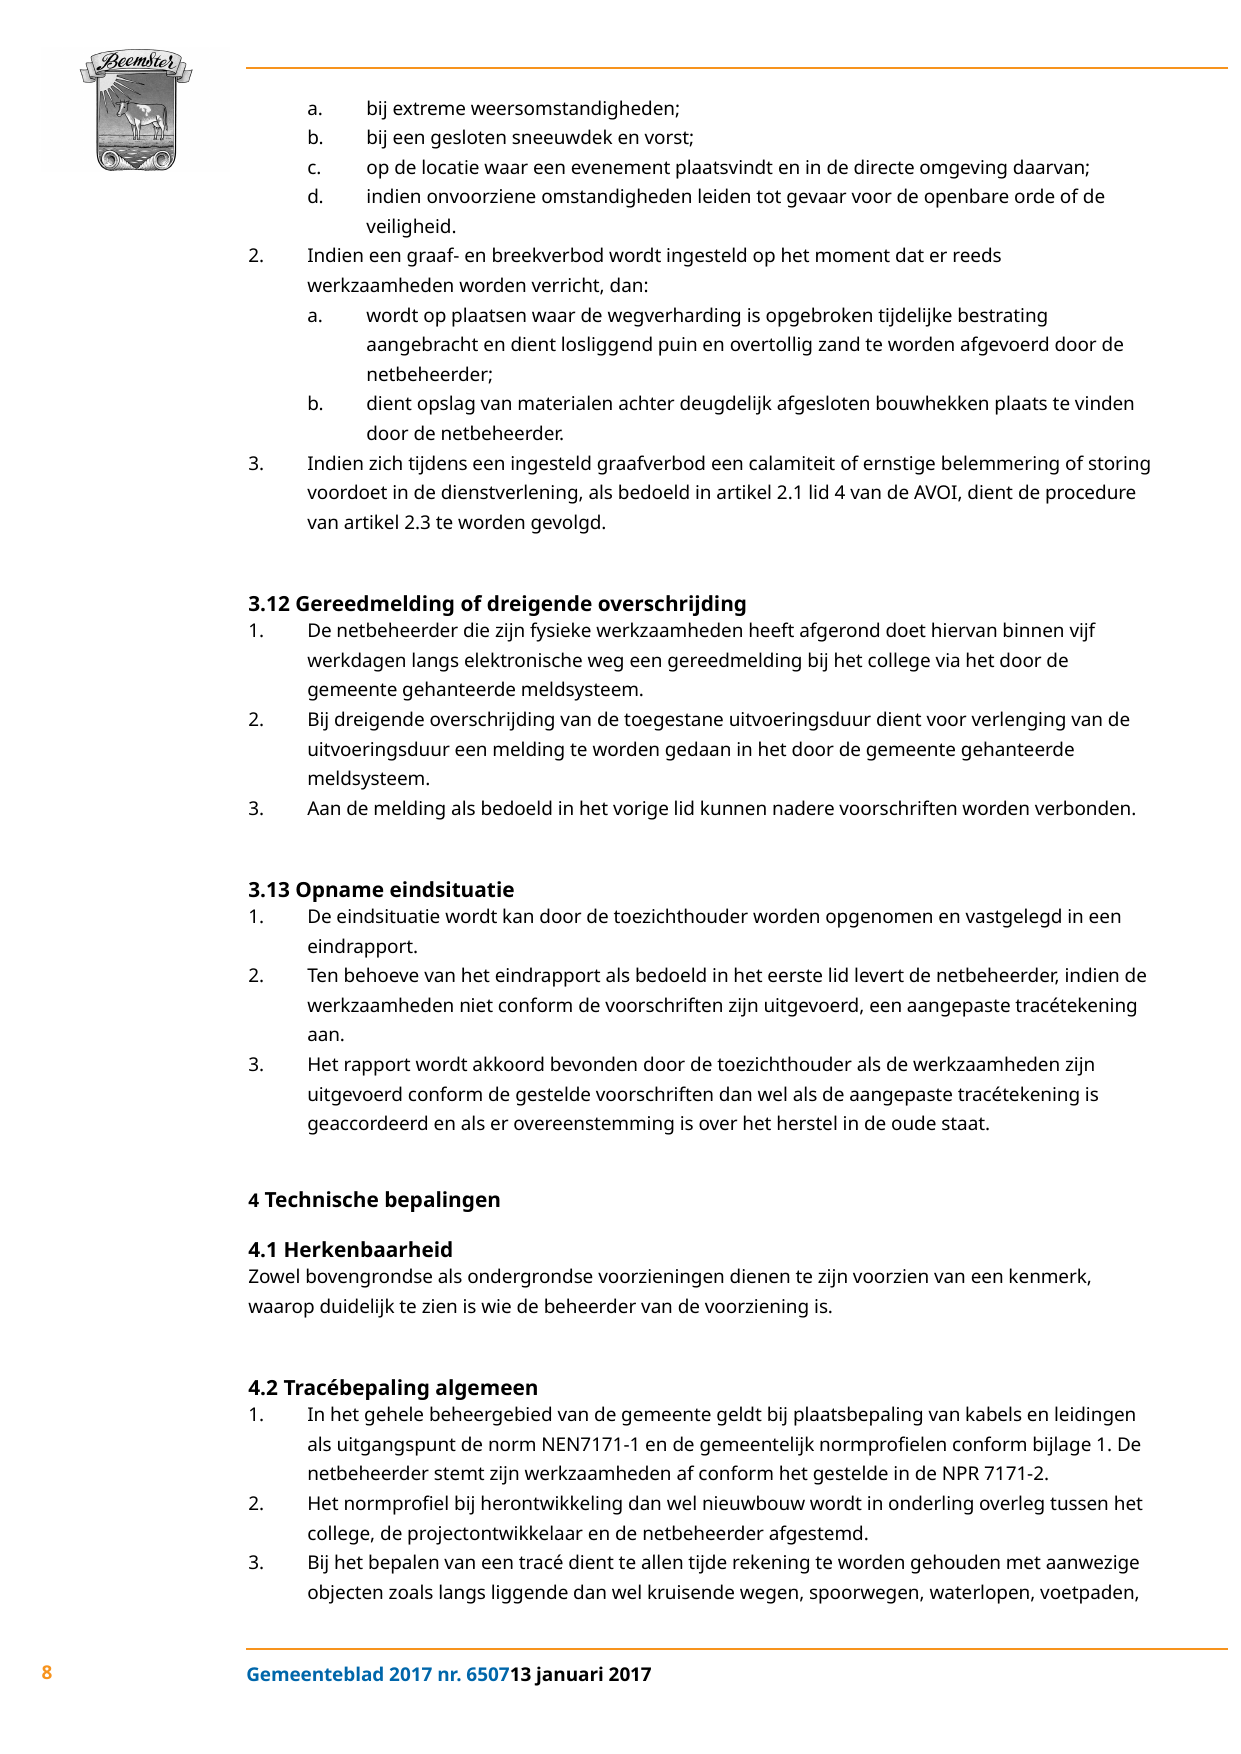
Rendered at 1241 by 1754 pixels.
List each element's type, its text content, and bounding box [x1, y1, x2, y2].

text Zowel bovengrondse als ondergrondse voorzieningen dienen te zijn voorzien van een kenmerk, waarop duidelijk te zien is wie de beheerder van de voorziening is. [248, 1263, 1152, 1319]
list Indien zich tijdens een ingesteld graafverbod een calamiteit of ernstige belemmering of storing voordoet in de dienstverlening, als bedoeld in artikel 2.1 lid 4 van de AVOI, dient de procedure van artikel 2.3 te worden gevolgd. [248, 450, 1152, 535]
text 4.1 Herkenbaarheid [248, 1235, 1152, 1263]
list Aan de melding als bedoeld in het vorige lid kunnen nadere voorschriften worden verbonden. [248, 795, 1152, 821]
list Het normprofiel bij herontwikkeling dan wel nieuwbouw wordt in onderling overleg tussen het college, de projectontwikkelaar en de netbeheerder afgestemd. [248, 1490, 1152, 1545]
text 3.12 Gereedmelding of dreigende overschrijding [248, 589, 1152, 617]
picture [41, 47, 231, 172]
list Het rapport wordt akkoord bevonden door de toezichthouder als de werkzaamheden zijn uitgevoerd conform de gestelde voorschriften dan wel als de aangepaste tracétekening is geaccordeerd en als er overeenstemming is over het herstel in de oude staat. [248, 1051, 1152, 1136]
list Bij dreigende overschrijding van de toegestane uitvoeringsduur dient voor verlenging van de uitvoeringsduur een melding te worden gedaan in het door de gemeente gehanteerde meldsysteem. [248, 706, 1152, 791]
list Bij het bepalen van een tracé dient te allen tijde rekening te worden gehouden met aanwezige objecten zoals langs liggende dan wel kruisende wegen, spoorwegen, waterlopen, voetpaden, [248, 1549, 1152, 1604]
list wordt op plaatsen waar de wegverharding is opgebroken tijdelijke bestrating aangebracht en dient losliggend puin en overtollig zand te worden afgevoerd door de netbeheerder; [307, 302, 1152, 387]
list In het gehele beheergebied van de gemeente geldt bij plaatsbepaling van kabels en leidingen als uitgangspunt de norm NEN7171-1 en de gemeentelijk normprofielen conform bijlage 1. De netbeheerder stemt zijn werkzaamheden af conform het gestelde in de NPR 7171-2. [248, 1401, 1152, 1486]
text 4 Technische bepalingen [248, 1186, 1152, 1214]
list indien onvoorziene omstandigheden leiden tot gevaar voor de openbare orde of de veiligheid. [307, 183, 1152, 239]
list De eindsituatie wordt kan door de toezichthouder worden opgenomen en vastgelegd in een eindrapport. [248, 903, 1152, 959]
list bij extreme weersomstandigheden; [307, 95, 1152, 121]
list dient opslag van materialen achter deugdelijk afgesloten bouwhekken plaats te vinden door de netbeheerder. [307, 391, 1152, 446]
list Indien een graaf- en breekverbod wordt ingesteld op het moment dat er reeds werkzaamheden worden verricht, dan: [248, 243, 1152, 298]
list op de locatie waar een evenement plaatsvindt en in de directe omgeving daarvan; [307, 154, 1152, 180]
text 3.13 Opname eindsituatie [248, 875, 1152, 903]
list De netbeheerder die zijn fysieke werkzaamheden heeft afgerond doet hiervan binnen vijf werkdagen langs elektronische weg een gereedmelding bij het college via het door de gemeente gehanteerde meldsysteem. [248, 617, 1152, 702]
list bij een gesloten sneeuwdek en vorst; [307, 124, 1152, 150]
list Ten behoeve van het eindrapport als bedoeld in het eerste lid levert de netbeheerder, indien de werkzaamheden niet conform de voorschriften zijn uitgevoerd, een aangepaste tracétekening aan. [248, 962, 1152, 1047]
text 4.2 Tracébepaling algemeen [248, 1373, 1152, 1401]
